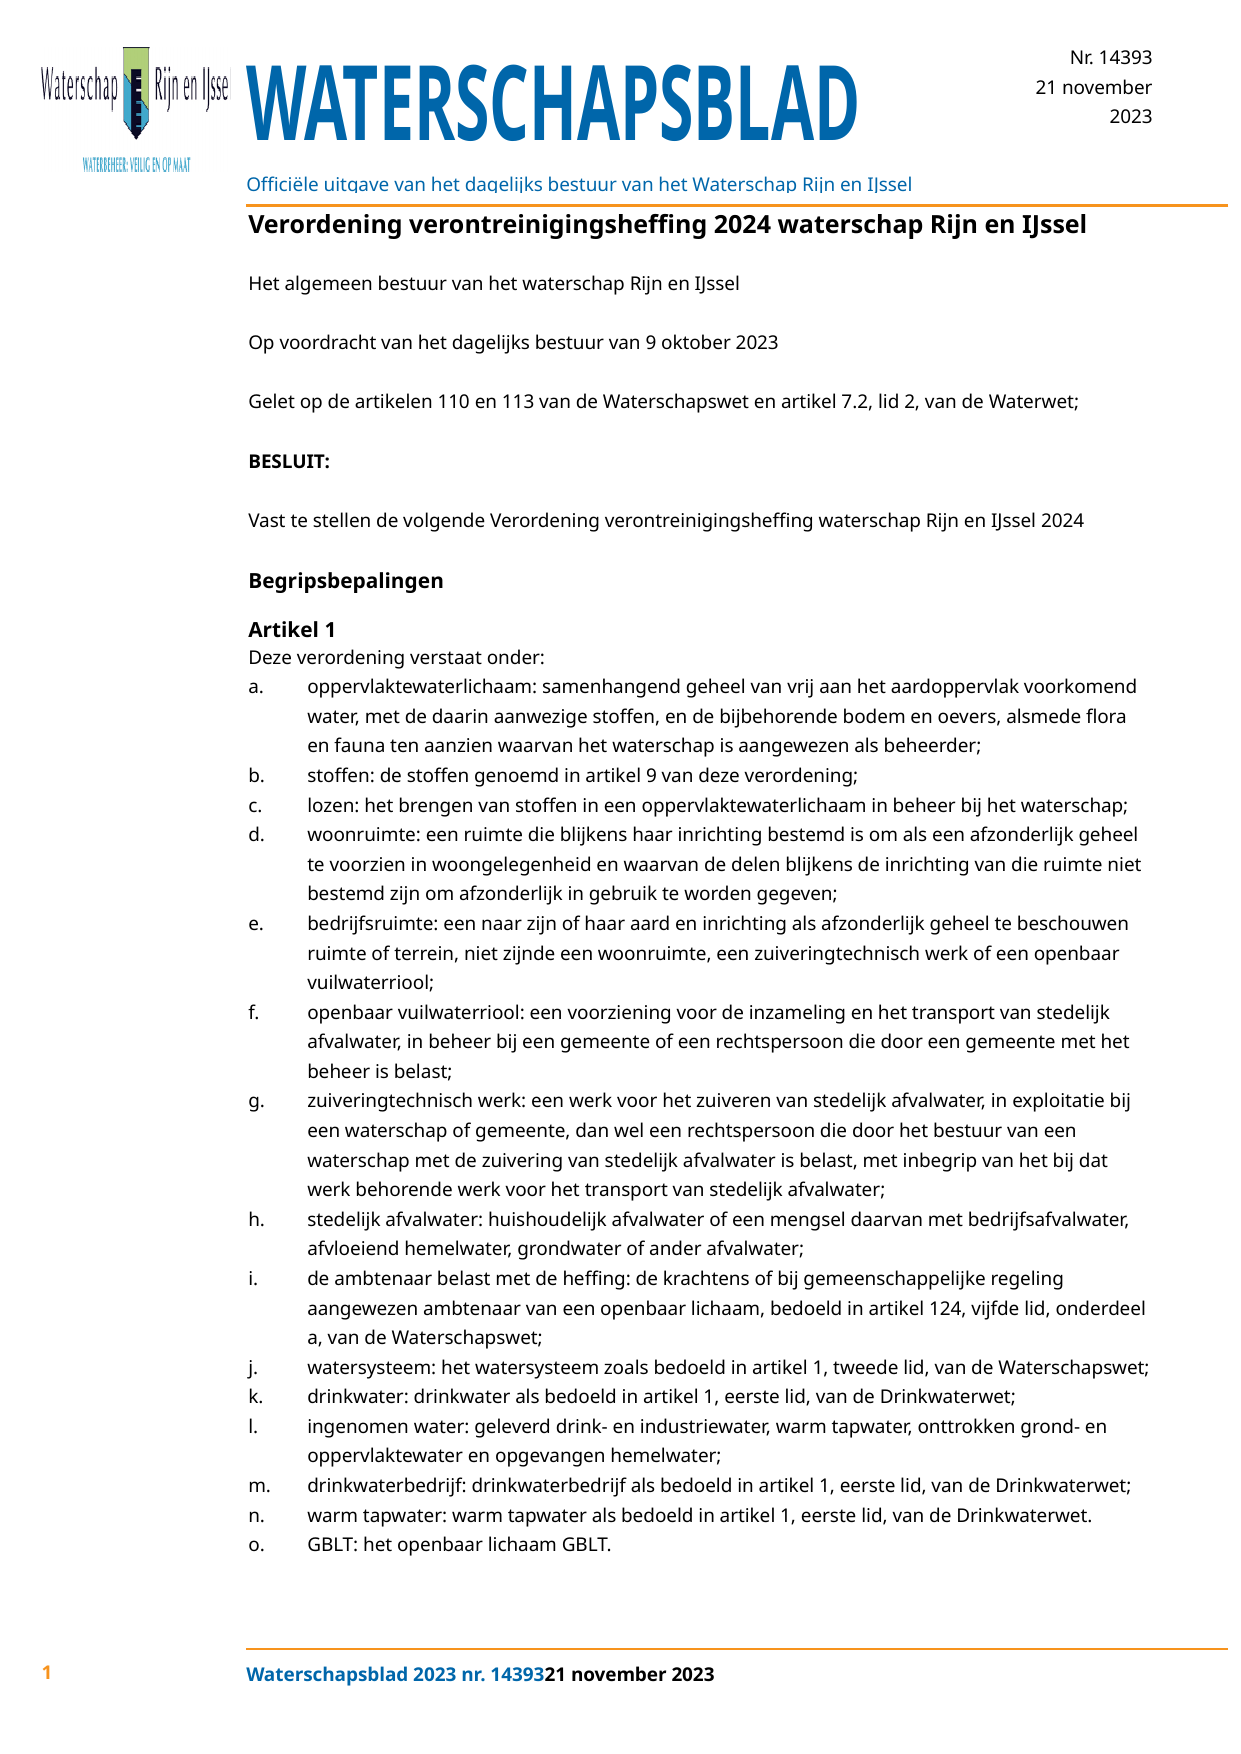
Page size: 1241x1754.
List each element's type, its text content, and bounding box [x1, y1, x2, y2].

text BESLUIT: [248, 448, 1152, 473]
list bedrijfsruimte: een naar zijn of haar aard en inrichting als afzonderlijk geheel te beschouwen ruimte of terrein, niet zijnde een woonruimte, een zuiveringtechnisch werk of een openbaar vuilwaterriool; [248, 910, 1152, 995]
text Het algemeen bestuur van het waterschap Rijn en IJssel [248, 270, 1152, 296]
list lozen: het brengen van stoffen in een oppervlaktewaterlichaam in beheer bij het waterschap; [248, 792, 1152, 817]
text Gelet op de artikelen 110 en 113 van de Waterschapswet en artikel 7.2, lid 2, van de Waterwet; [248, 389, 1152, 414]
text Begripsbepalingen [248, 566, 1152, 594]
text Deze verordening verstaat onder: [248, 644, 1152, 669]
text Verordening verontreinigingsheffing 2024 waterschap Rijn en IJssel [248, 207, 1152, 241]
list oppervlaktewaterlichaam: samenhangend geheel van vrij aan het aardoppervlak voorkomend water, met de daarin aanwezige stoffen, en de bijbehorende bodem en oevers, alsmede flora en fauna ten aanzien waarvan het waterschap is aangewezen als beheerder; [248, 673, 1152, 758]
list drinkwater: drinkwater als bedoeld in artikel 1, eerste lid, van de Drinkwaterwet; [248, 1383, 1152, 1409]
list woonruimte: een ruimte die blijkens haar inrichting bestemd is om als een afzonderlijk geheel te voorzien in woongelegenheid en waarvan de delen blijkens de inrichting van die ruimte niet bestemd zijn om afzonderlijk in gebruik te worden gegeven; [248, 821, 1152, 906]
list ingenomen water: geleverd drink- en industriewater, warm tapwater, onttrokken grond- en oppervlaktewater en opgevangen hemelwater; [248, 1413, 1152, 1468]
list de ambtenaar belast met de heffing: de krachtens of bij gemeenschappelijke regeling aangewezen ambtenaar van een openbaar lichaam, bedoeld in artikel 124, vijfde lid, onderdeel a, van de Waterschapswet; [248, 1265, 1152, 1350]
list GBLT: het openbaar lichaam GBLT. [248, 1531, 1152, 1557]
list stedelijk afvalwater: huishoudelijk afvalwater of een mengsel daarvan met bedrijfsafvalwater, afvloeiend hemelwater, grondwater of ander afvalwater; [248, 1206, 1152, 1261]
list openbaar vuilwaterriool: een voorziening voor de inzameling en het transport van stedelijk afvalwater, in beheer bij een gemeente of een rechtspersoon die door een gemeente met het beheer is belast; [248, 999, 1152, 1084]
list drinkwaterbedrijf: drinkwaterbedrijf als bedoeld in artikel 1, eerste lid, van de Drinkwaterwet; [248, 1472, 1152, 1498]
list stoffen: de stoffen genoemd in artikel 9 van deze verordening; [248, 762, 1152, 788]
picture [41, 47, 231, 172]
text Vast te stellen de volgende Verordening verontreinigingsheffing waterschap Rijn en IJssel 2024 [248, 507, 1152, 533]
text Op voordracht van het dagelijks bestuur van 9 oktober 2023 [248, 329, 1152, 355]
list watersysteem: het watersysteem zoals bedoeld in artikel 1, tweede lid, van de Waterschapswet; [248, 1354, 1152, 1379]
text Artikel 1 [248, 615, 1152, 644]
list warm tapwater: warm tapwater als bedoeld in artikel 1, eerste lid, van de Drinkwaterwet. [248, 1502, 1152, 1527]
list zuiveringtechnisch werk: een werk voor het zuiveren van stedelijk afvalwater, in exploitatie bij een waterschap of gemeente, dan wel een rechtspersoon die door het bestuur van een waterschap met de zuivering van stedelijk afvalwater is belast, met inbegrip van het bij dat werk behorende werk voor het transport van stedelijk afvalwater; [248, 1088, 1152, 1202]
